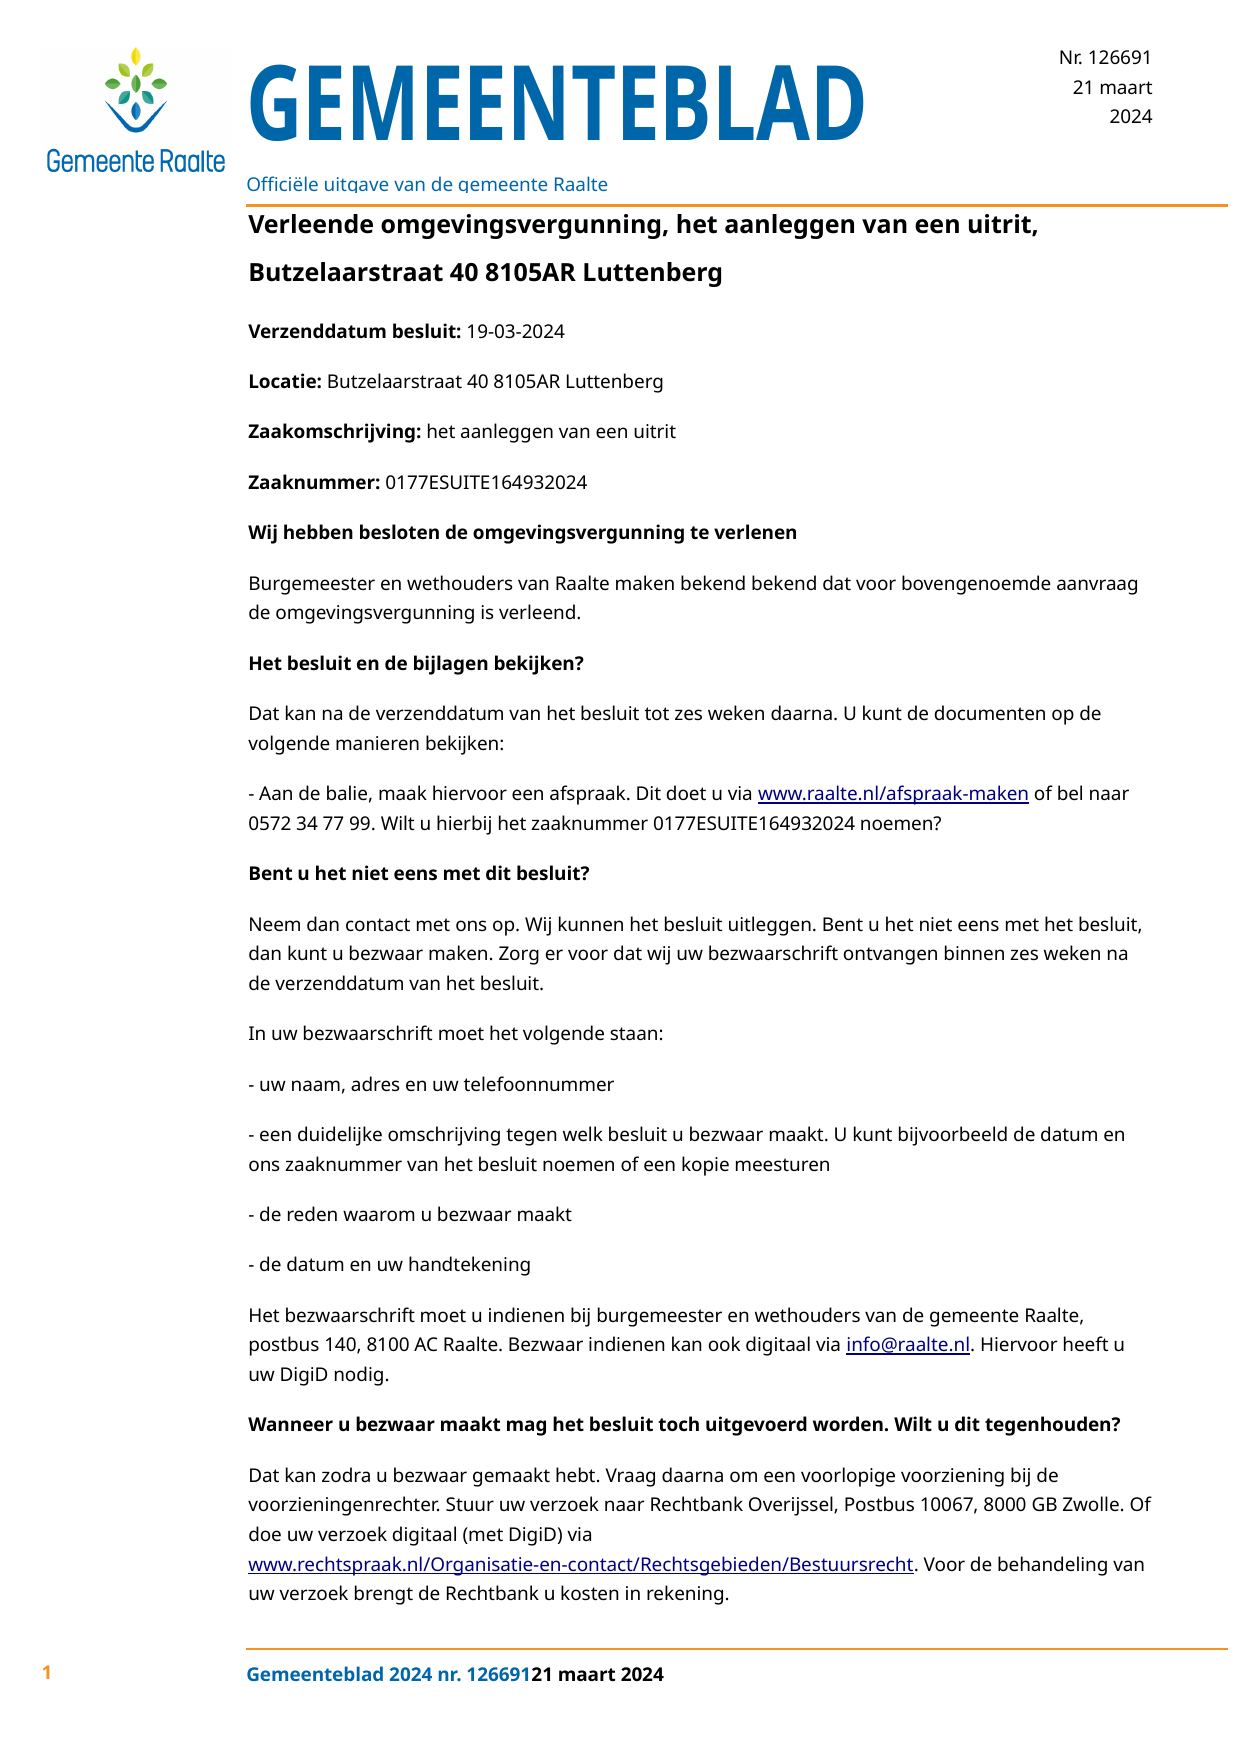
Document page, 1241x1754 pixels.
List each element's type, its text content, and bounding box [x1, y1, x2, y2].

text - de reden waarom u bezwaar maakt [248, 1201, 1152, 1227]
text Burgemeester en wethouders van Raalte maken bekend bekend dat voor bovengenoemde aanvraag de omgevingsvergunning is verleend. [248, 570, 1152, 625]
text - de datum en uw handtekening [248, 1252, 1152, 1277]
text Het besluit en de bijlagen bekijken? [248, 650, 1152, 676]
text Dat kan zodra u bezwaar gemaakt hebt. Vraag daarna om een voorlopige voorziening bij de voorzieningenrechter. Stuur uw verzoek naar Rechtbank Overijssel, Postbus 10067, 8000 GB Zwolle. Of doe uw verzoek digitaal (met DigiD) via www.rechtspraak.nl/Organisatie-en-contact/Rechtsgebieden/Bestuursrecht. Voor de behandeling van uw verzoek brengt de Rechtbank u kosten in rekening. [248, 1462, 1152, 1606]
text Zaaknummer: 0177ESUITE164932024 [248, 469, 1152, 495]
text Wij hebben besloten de omgevingsvergunning te verlenen [248, 519, 1152, 545]
text Dat kan na de verzenddatum van het besluit tot zes weken daarna. U kunt de documenten op de volgende manieren bekijken: [248, 700, 1152, 756]
text - een duidelijke omschrijving tegen welk besluit u bezwaar maakt. U kunt bijvoorbeeld de datum en ons zaaknummer van het besluit noemen of een kopie meesturen [248, 1121, 1152, 1177]
text In uw bezwaarschrift moet het volgende staan: [248, 1020, 1152, 1046]
text Het bezwaarschrift moet u indienen bij burgemeester en wethouders van de gemeente Raalte, postbus 140, 8100 AC Raalte. Bezwaar indienen kan ook digitaal via info@raalte.nl. Hiervoor heeft u uw DigiD nodig. [248, 1302, 1152, 1387]
text - Aan de balie, maak hiervoor een afspraak. Dit doet u via www.raalte.nl/afspraak-maken of bel naar 0572 34 77 99. Wilt u hierbij het zaaknummer 0177ESUITE164932024 noemen? [248, 780, 1152, 836]
text Wanneer u bezwaar maakt mag het besluit toch uitgevoerd worden. Wilt u dit tegenhouden? [248, 1412, 1152, 1437]
text Zaakomschrijving: het aanleggen van een uitrit [248, 419, 1152, 444]
picture [41, 47, 231, 172]
text Verleende omgevingsvergunning, het aanleggen van een uitrit, Butzelaarstraat 40 8105AR Luttenberg [248, 207, 1152, 288]
text Neem dan contact met ons op. Wij kunnen het besluit uitleggen. Bent u het niet eens met het besluit, dan kunt u bezwaar maken. Zorg er voor dat wij uw bezwaarschrift ontvangen binnen zes weken na de verzenddatum van het besluit. [248, 911, 1152, 996]
text Verzenddatum besluit: 19-03-2024 [248, 318, 1152, 344]
text Locatie: Butzelaarstraat 40 8105AR Luttenberg [248, 368, 1152, 394]
text - uw naam, adres en uw telefoonnummer [248, 1071, 1152, 1097]
text Bent u het niet eens met dit besluit? [248, 860, 1152, 886]
